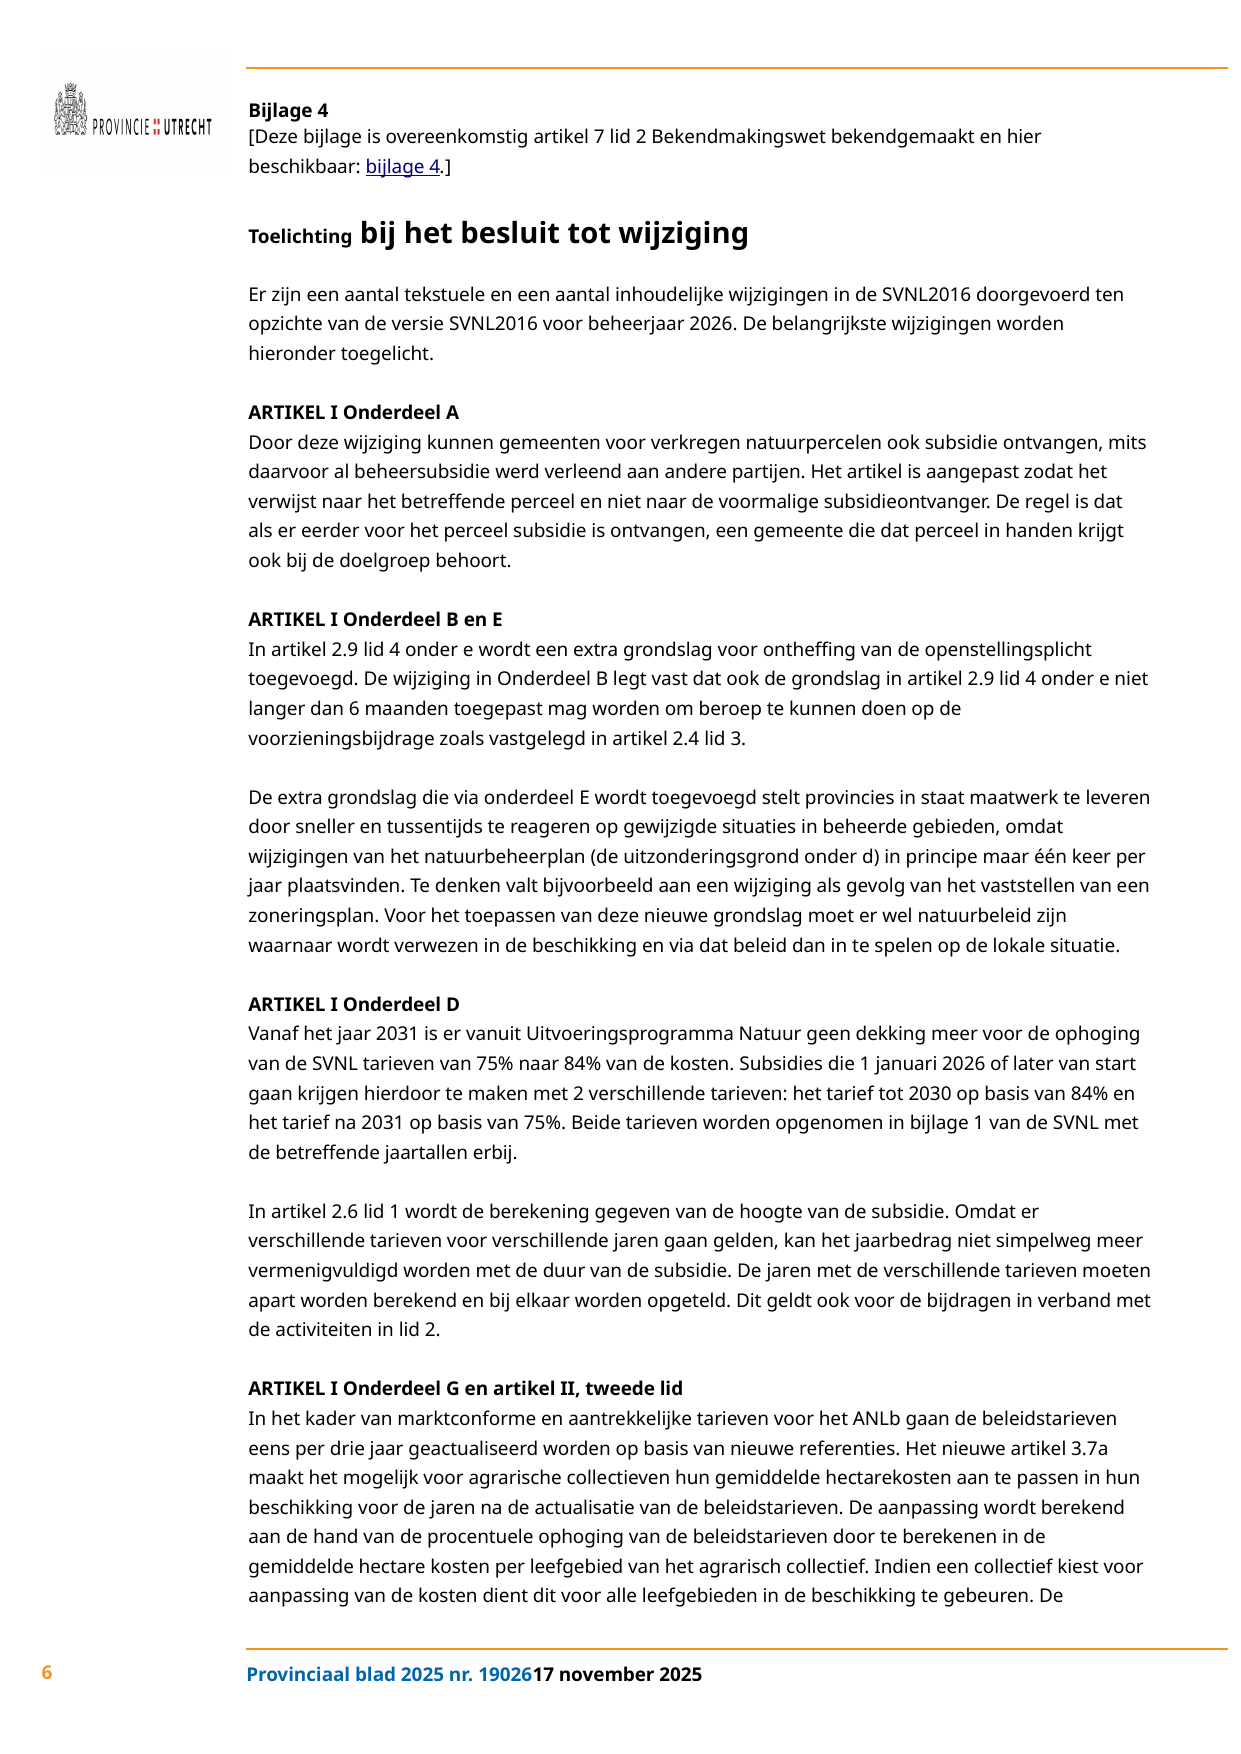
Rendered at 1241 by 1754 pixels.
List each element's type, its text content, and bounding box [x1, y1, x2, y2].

text De extra grondslag die via onderdeel E wordt toegevoegd stelt provincies in staat maatwerk te leveren door sneller en tussentijds te reageren op gewijzigde situaties in beheerde gebieden, omdat wijzigingen van het natuurbeheerplan (de uitzonderingsgrond onder d) in principe maar één keer per jaar plaatsvinden. Te denken valt bijvoorbeeld aan een wijziging als gevolg van het vaststellen van een zoneringsplan. Voor het toepassen van deze nieuwe grondslag moet er wel natuurbeleid zijn waarnaar wordt verwezen in de beschikking en via dat beleid dan in te spelen op de lokale situatie. [248, 784, 1152, 957]
text Bijlage 4 [248, 95, 1152, 123]
text ARTIKEL I Onderdeel A [248, 399, 1152, 425]
text Vanaf het jaar 2031 is er vanuit Uitvoeringsprogramma Natuur geen dekking meer voor de ophoging van de SVNL tarieven van 75% naar 84% van de kosten. Subsidies die 1 januari 2026 of later van start gaan krijgen hierdoor te maken met 2 verschillende tarieven: het tarief tot 2030 op basis van 84% en het tarief na 2031 op basis van 75%. Beide tarieven worden opgenomen in bijlage 1 van de SVNL met de betreffende jaartallen erbij. [248, 1021, 1152, 1164]
text In het kader van marktconforme en aantrekkelijke tarieven voor het ANLb gaan de beleidstarieven eens per drie jaar geactualiseerd worden op basis van nieuwe referenties. Het nieuwe artikel 3.7a maakt het mogelijk voor agrarische collectieven hun gemiddelde hectarekosten aan te passen in hun beschikking voor de jaren na de actualisatie van de beleidstarieven. De aanpassing wordt berekend aan de hand van de procentuele ophoging van de beleidstarieven door te berekenen in de gemiddelde hectare kosten per leefgebied van het agrarisch collectief. Indien een collectief kiest voor aanpassing van de kosten dient dit voor alle leefgebieden in de beschikking te gebeuren. De [248, 1405, 1152, 1608]
text Door deze wijziging kunnen gemeenten voor verkregen natuurpercelen ook subsidie ontvangen, mits daarvoor al beheersubsidie werd verleend aan andere partijen. Het artikel is aangepast zodat het verwijst naar het betreffende perceel en niet naar de voormalige subsidieontvanger. De regel is dat als er eerder voor het perceel subsidie is ontvangen, een gemeente die dat perceel in handen krijgt ook bij de doelgroep behoort. [248, 429, 1152, 573]
picture [41, 47, 231, 172]
text Er zijn een aantal tekstuele en een aantal inhoudelijke wijzigingen in de SVNL2016 doorgevoerd ten opzichte van de versie SVNL2016 voor beheerjaar 2026. De belangrijkste wijzigingen worden hieronder toegelicht. [248, 281, 1152, 366]
text ARTIKEL I Onderdeel G en artikel II, tweede lid [248, 1376, 1152, 1401]
text In artikel 2.9 lid 4 onder e wordt een extra grondslag voor ontheffing van de openstellingsplicht toegevoegd. De wijziging in Onderdeel B legt vast dat ook de grondslag in artikel 2.9 lid 4 onder e niet langer dan 6 maanden toegepast mag worden om beroep te kunnen doen op de voorzieningsbijdrage zoals vastgelegd in artikel 2.4 lid 3. [248, 636, 1152, 750]
text ARTIKEL I Onderdeel D [248, 991, 1152, 1017]
text ARTIKEL I Onderdeel B en E [248, 606, 1152, 632]
text [Deze bijlage is overeenkomstig artikel 7 lid 2 Bekendmakingswet bekendgemaakt en hier beschikbaar: bijlage 4.] [248, 123, 1152, 179]
text Toelichting bij het besluit tot wijziging [248, 212, 1152, 252]
text In artikel 2.6 lid 1 wordt de berekening gegeven van de hoogte van de subsidie. Omdat er verschillende tarieven voor verschillende jaren gaan gelden, kan het jaarbedrag niet simpelweg meer vermenigvuldigd worden met de duur van de subsidie. De jaren met de verschillende tarieven moeten apart worden berekend en bij elkaar worden opgeteld. Dit geldt ook voor de bijdragen in verband met de activiteiten in lid 2. [248, 1198, 1152, 1342]
